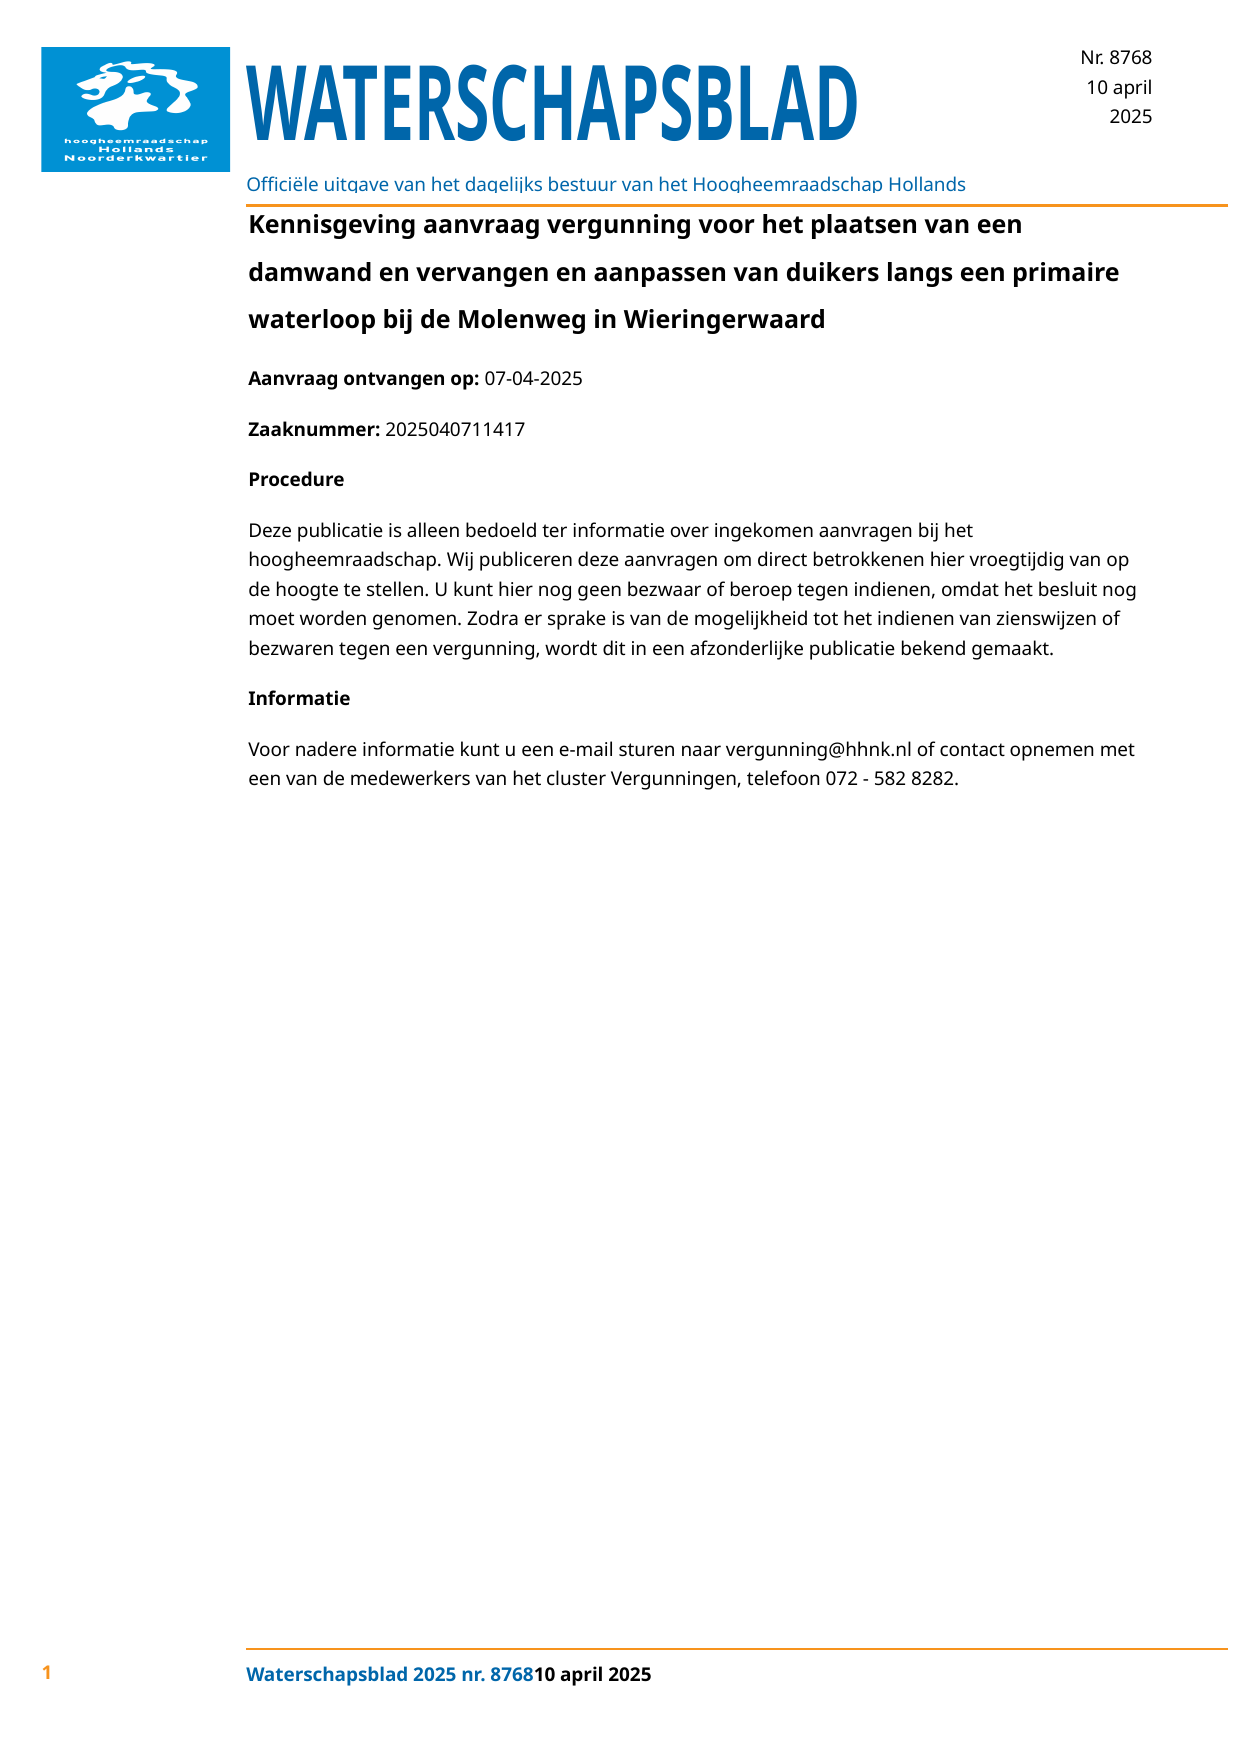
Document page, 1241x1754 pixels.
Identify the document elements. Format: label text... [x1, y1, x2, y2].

picture [129, 76, 144, 82]
text Deze publicatie is alleen bedoeld ter informatie over ingekomen aanvragen bij het hoogheemraadschap. Wij publiceren deze aanvragen om direct betrokkenen hier vroegtijdig van op de hoogte te stellen. U kunt hier nog geen bezwaar of beroep tegen indienen, omdat het besluit nog moet worden genomen. Zodra er sprake is van de mogelijkheid tot het indienen van zienswijzen of bezwaren tegen een vergunning, wordt dit in een afzonderlijke publicatie bekend gemaakt. [248, 517, 1152, 661]
text Aanvraag ontvangen op: 07-04-2025 [248, 366, 1152, 391]
picture [78, 64, 122, 99]
text Zaaknummer: 2025040711417 [248, 416, 1152, 442]
text Voor nadere informatie kunt u een e-mail sturen naar vergunning@hhnk.nl of contact opnemen met een van de medewerkers van het cluster Vergunningen, telefoon 072 - 582 8282. [248, 736, 1152, 791]
text Procedure [248, 466, 1152, 492]
picture [118, 62, 197, 112]
text Informatie [248, 686, 1152, 711]
text Kennisgeving aanvraag vergunning voor het plaatsen van een damwand en vervangen en aanpassen van duikers langs een primaire waterloop bij de Molenweg in Wieringerwaard [248, 207, 1152, 336]
picture [88, 87, 157, 130]
